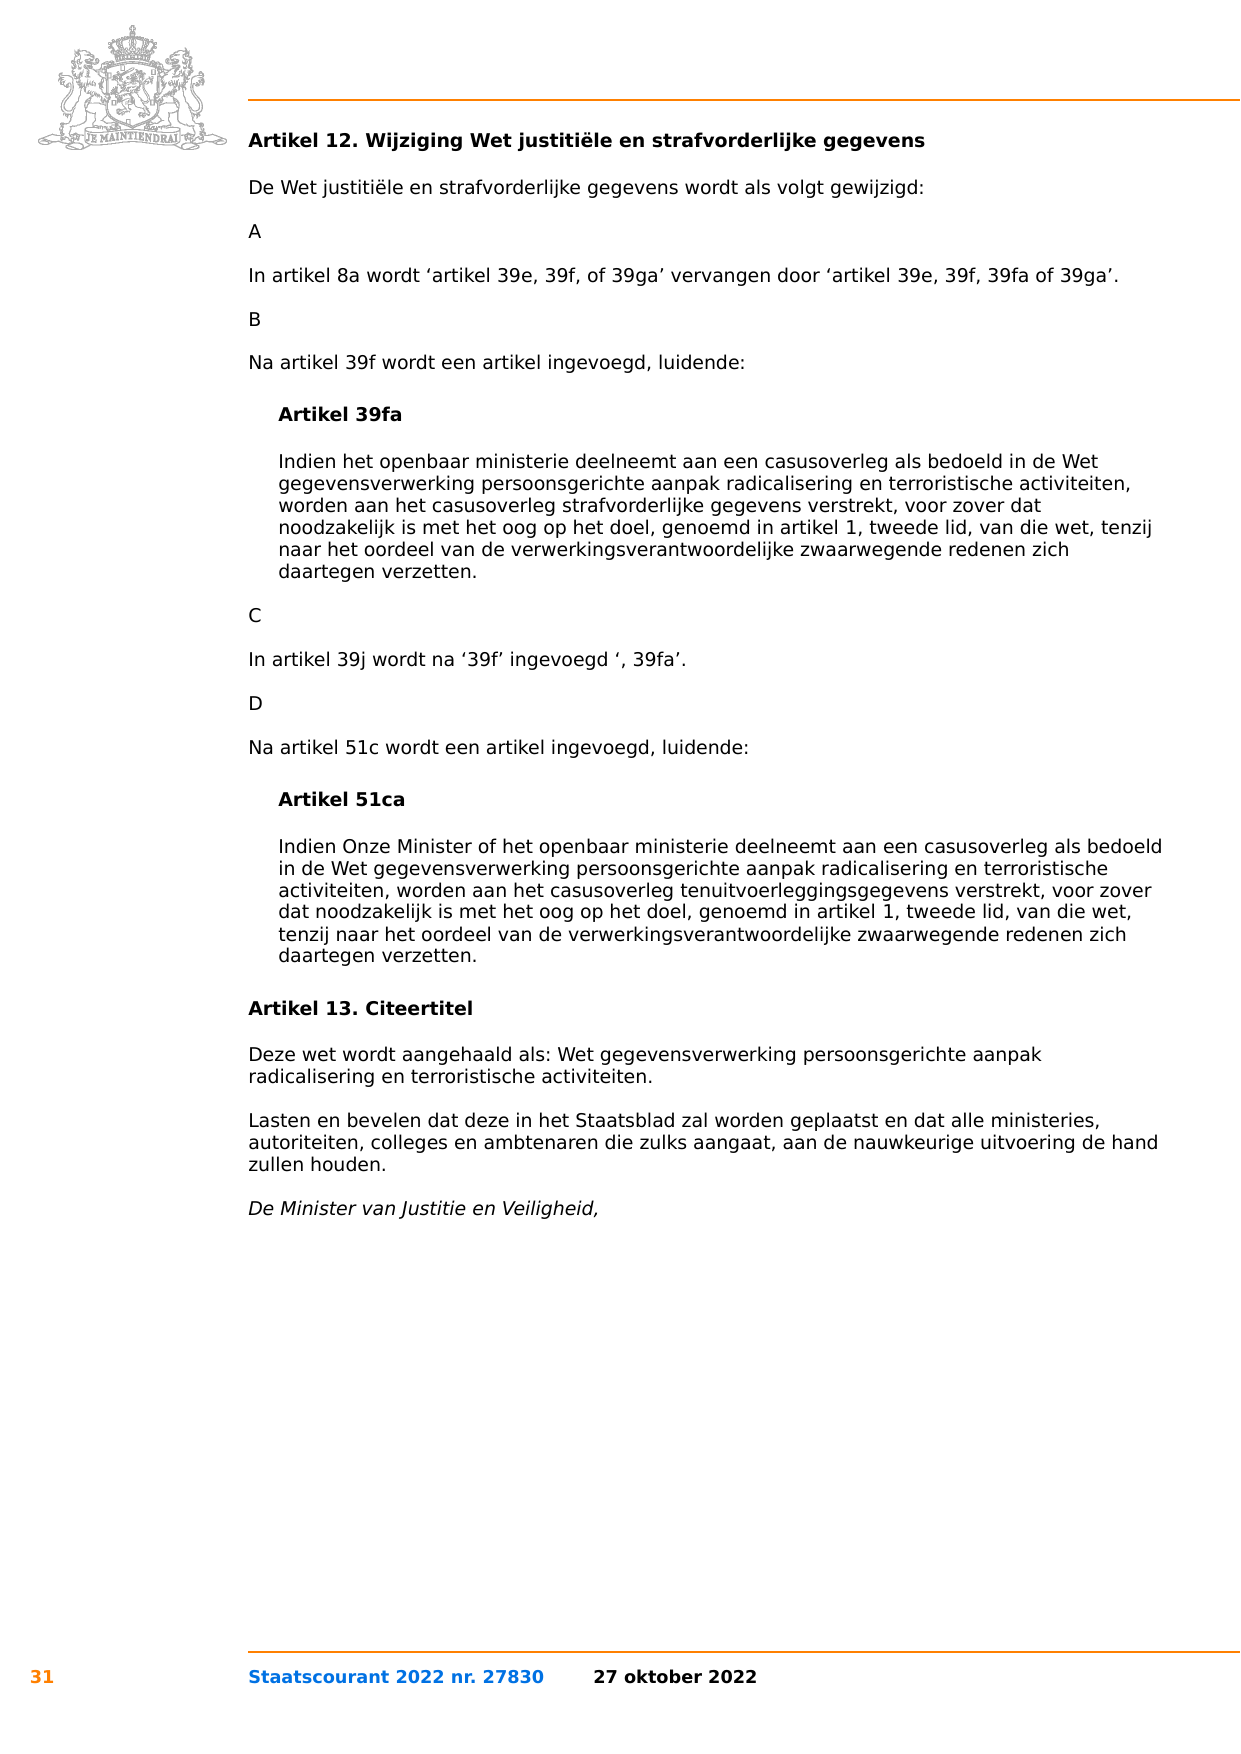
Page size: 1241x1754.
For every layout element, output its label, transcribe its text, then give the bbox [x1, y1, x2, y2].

text C [248, 605, 1163, 627]
text De Wet justitiële en strafvorderlijke gegevens wordt als volgt gewijzigd: [248, 177, 1163, 199]
text In artikel 39j wordt na ‘39f’ ingevoegd ‘, 39fa’. [248, 649, 1163, 671]
text Indien Onze Minister of het openbaar ministerie deelneemt aan een casusoverleg als bedoeld in de Wet gegevensverwerking persoonsgerichte aanpak radicalisering en terroristische activiteiten, worden aan het casusoverleg tenuitvoerleggingsgegevens verstrekt, voor zover dat noodzakelijk is met het oog op het doel, genoemd in artikel 1, tweede lid, van die wet, tenzij naar het oordeel van de verwerkingsverantwoordelijke zwaarwegende redenen zich daartegen verzetten. [278, 836, 1163, 967]
picture [38, 25, 227, 150]
text Deze wet wordt aangehaald als: Wet gegevensverwerking persoonsgerichte aanpak radicalisering en terroristische activiteiten. [248, 1044, 1163, 1088]
text B [248, 308, 1163, 330]
text Indien het openbaar ministerie deelneemt aan een casusoverleg als bedoeld in de Wet gegevensverwerking persoonsgerichte aanpak radicalisering en terroristische activiteiten, worden aan het casusoverleg strafvorderlijke gegevens verstrekt, voor zover dat noodzakelijk is met het oog op het doel, genoemd in artikel 1, tweede lid, van die wet, tenzij naar het oordeel van de verwerkingsverantwoordelijke zwaarwegende redenen zich daartegen verzetten. [278, 451, 1163, 583]
subtitle Artikel 39fa [278, 404, 1163, 426]
text A [248, 221, 1163, 243]
subtitle Artikel 12. Wijziging Wet justitiële en strafvorderlijke gegevens [248, 130, 1163, 152]
text De Minister van Justitie en Veiligheid, [248, 1198, 1163, 1220]
text Na artikel 51c wordt een artikel ingevoegd, luidende: [248, 737, 1163, 758]
subtitle Artikel 13. Citeertitel [248, 997, 1163, 1019]
text Na artikel 39f wordt een artikel ingevoegd, luidende: [248, 352, 1163, 374]
subtitle Artikel 51ca [278, 788, 1163, 811]
text D [248, 693, 1163, 715]
text In artikel 8a wordt ‘artikel 39e, 39f, of 39ga’ vervangen door ‘artikel 39e, 39f, 39fa of 39ga’. [248, 264, 1163, 287]
text Lasten en bevelen dat deze in het Staatsblad zal worden geplaatst en dat alle ministeries, autoriteiten, colleges en ambtenaren die zulks aangaat, aan de nauwkeurige uitvoering de hand zullen houden. [248, 1110, 1163, 1176]
